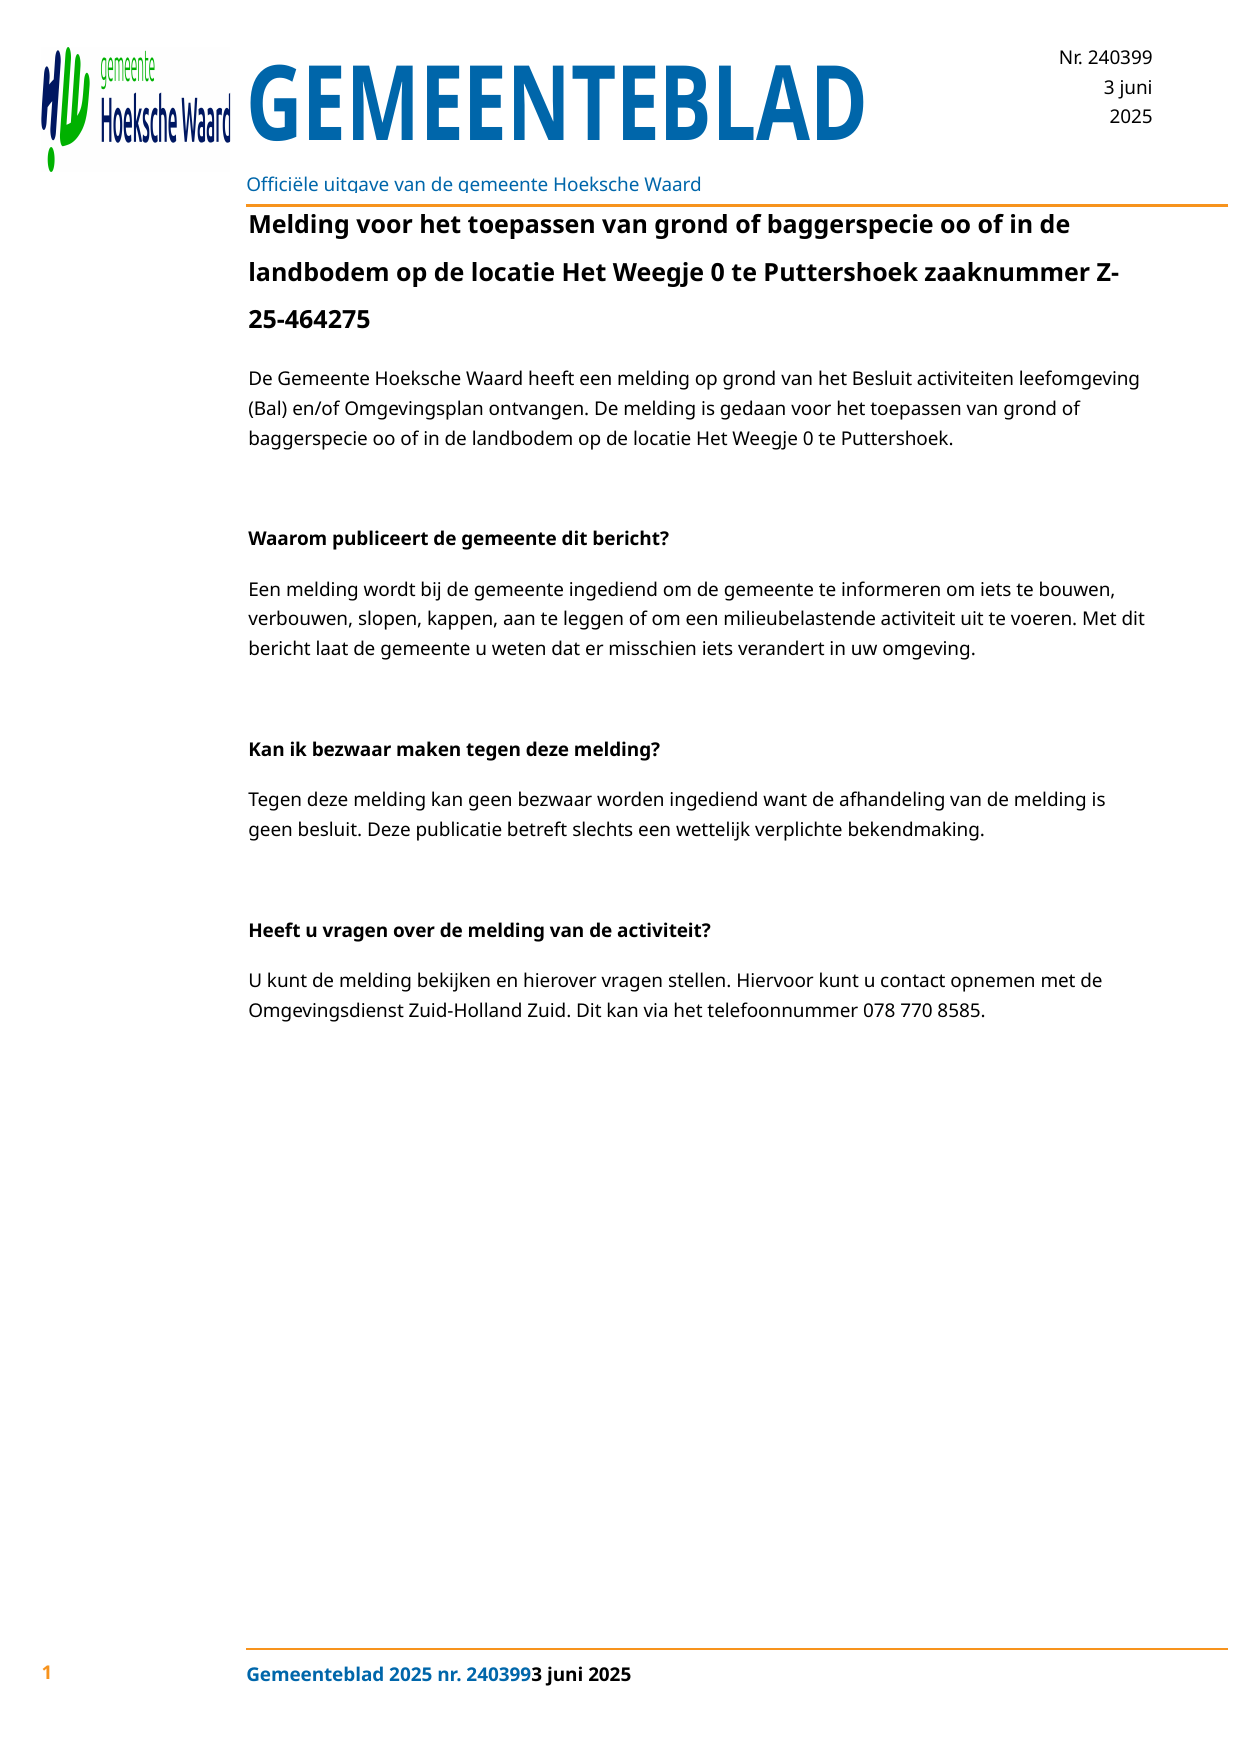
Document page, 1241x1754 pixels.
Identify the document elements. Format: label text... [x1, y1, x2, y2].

text Kan ik bezwaar maken tegen deze melding? [248, 736, 1152, 762]
text Tegen deze melding kan geen bezwaar worden ingediend want de afhandeling van de melding is geen besluit. Deze publicatie betreft slechts een wettelijk verplichte bekendmaking. [248, 786, 1152, 842]
text Melding voor het toepassen van grond of baggerspecie oo of in de landbodem op de locatie Het Weegje 0 te Puttershoek zaaknummer Z-25-464275 [248, 207, 1152, 336]
text U kunt de melding bekijken en hierover vragen stellen. Hiervoor kunt u contact opnemen met de Omgevingsdienst Zuid-Holland Zuid. Dit kan via het telefoonnummer 078 770 8585. [248, 967, 1152, 1022]
text Een melding wordt bij de gemeente ingediend om de gemeente te informeren om iets te bouwen, verbouwen, slopen, kappen, aan te leggen of om een milieubelastende activiteit uit te voeren. Met dit bericht laat de gemeente u weten dat er misschien iets verandert in uw omgeving. [248, 576, 1152, 661]
text Waarom publiceert de gemeente dit bericht? [248, 526, 1152, 551]
picture [41, 47, 231, 172]
text Heeft u vragen over de melding van de activiteit? [248, 917, 1152, 942]
text De Gemeente Hoeksche Waard heeft een melding op grond van het Besluit activiteiten leefomgeving (Bal) en/of Omgevingsplan ontvangen. De melding is gedaan voor het toepassen van grond of baggerspecie oo of in de landbodem op de locatie Het Weegje 0 te Puttershoek. [248, 366, 1152, 450]
